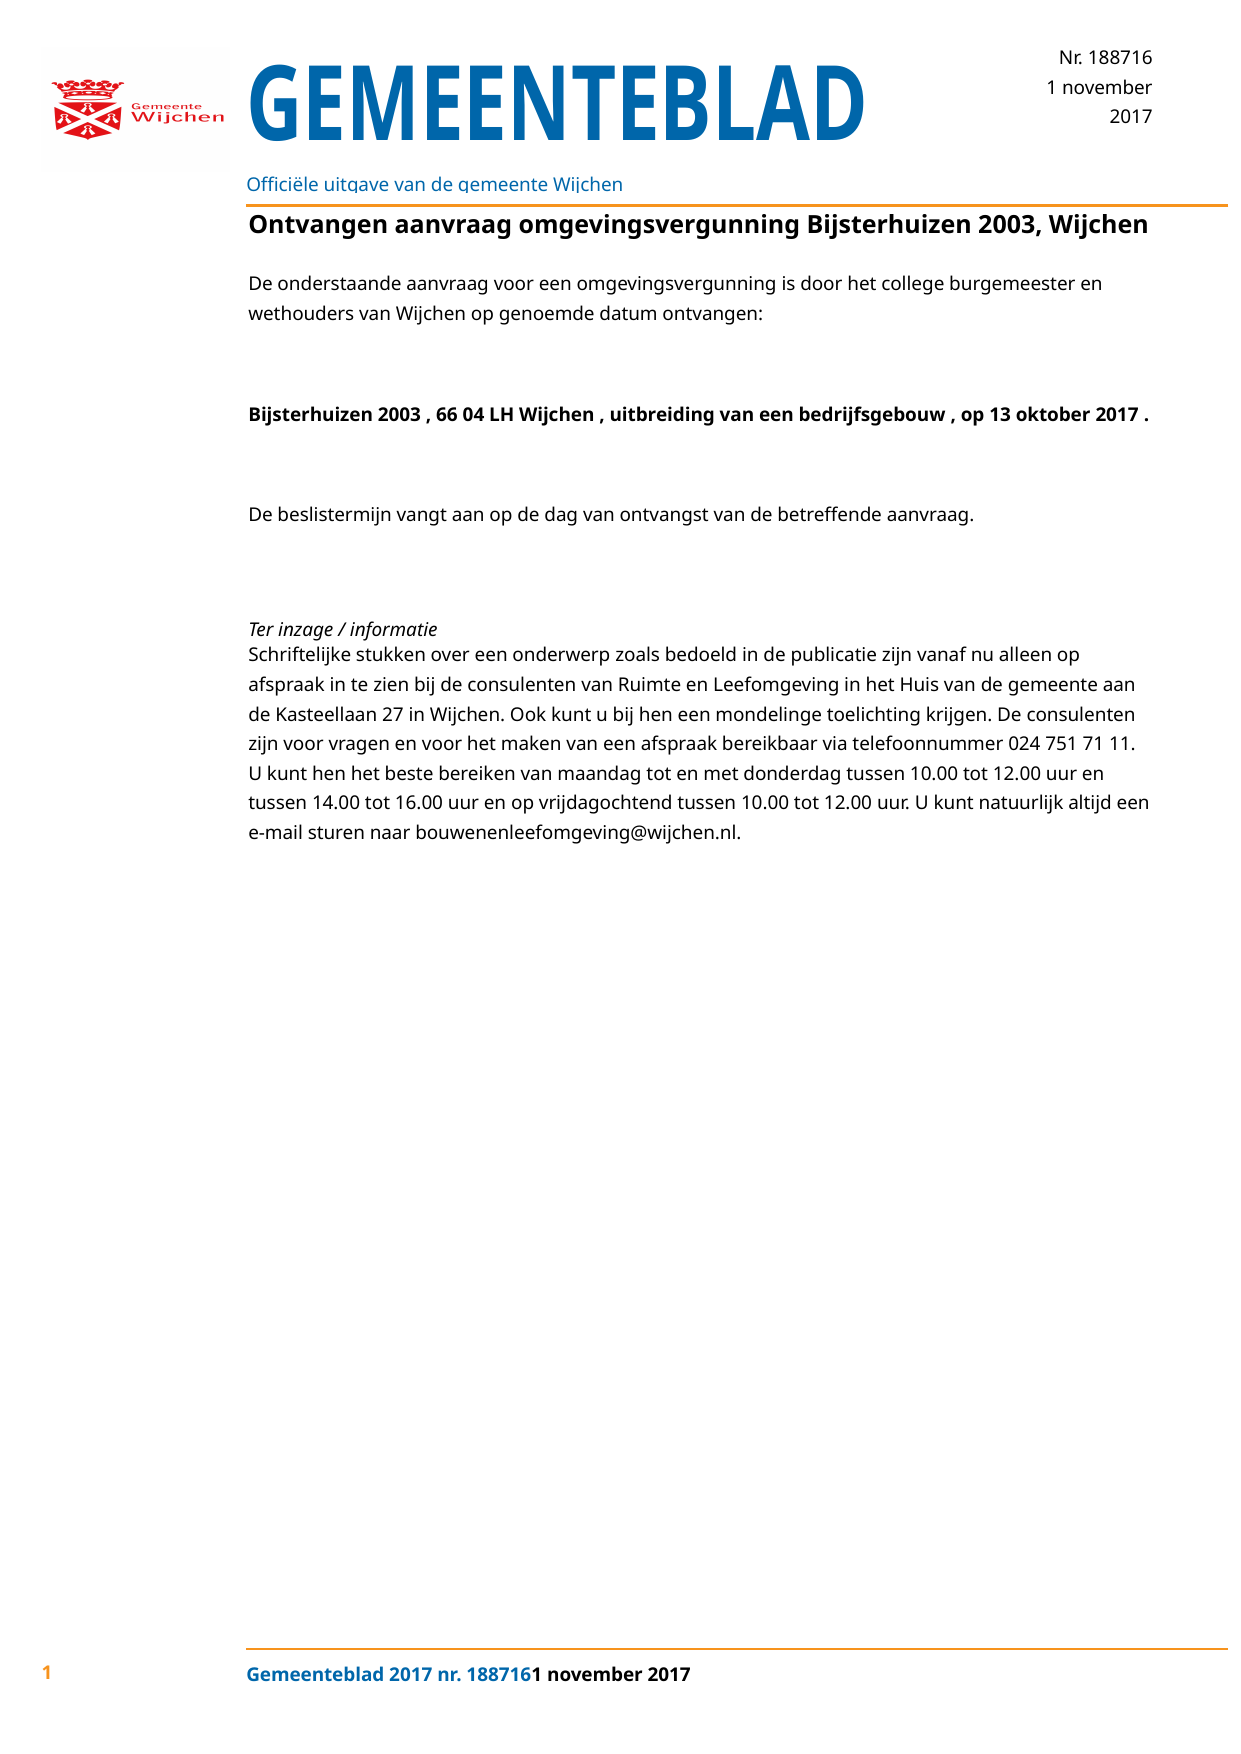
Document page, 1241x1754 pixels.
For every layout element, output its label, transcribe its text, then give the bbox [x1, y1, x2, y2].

text De onderstaande aanvraag voor een omgevingsvergunning is door het college burgemeester en wethouders van Wijchen op genoemde datum ontvangen: [248, 270, 1152, 326]
text Bijsterhuizen 2003 , 66 04 LH Wijchen , uitbreiding van een bedrijfsgebouw , op 13 oktober 2017 . [248, 401, 1152, 426]
text Schriftelijke stukken over een onderwerp zoals bedoeld in de publicatie zijn vanaf nu alleen op afspraak in te zien bij de consulenten van Ruimte en Leefomgeving in het Huis van de gemeente aan de Kasteellaan 27 in Wijchen. Ook kunt u bij hen een mondelinge toelichting krijgen. De consulenten zijn voor vragen en voor het maken van een afspraak bereikbaar via telefoonnummer 024 751 71 11. U kunt hen het beste bereiken van maandag tot en met donderdag tussen 10.00 tot 12.00 uur en tussen 14.00 tot 16.00 uur en op vrijdagochtend tussen 10.00 tot 12.00 uur. U kunt natuurlijk altijd een e-mail sturen naar bouwenenleefomgeving@wijchen.nl. [248, 642, 1152, 845]
text Ter inzage / informatie [248, 616, 1152, 642]
picture [41, 47, 231, 172]
text De beslistermijn vangt aan op de dag van ontvangst van de betreffende aanvraag. [248, 502, 1152, 527]
text Ontvangen aanvraag omgevingsvergunning Bijsterhuizen 2003, Wijchen [248, 207, 1152, 241]
